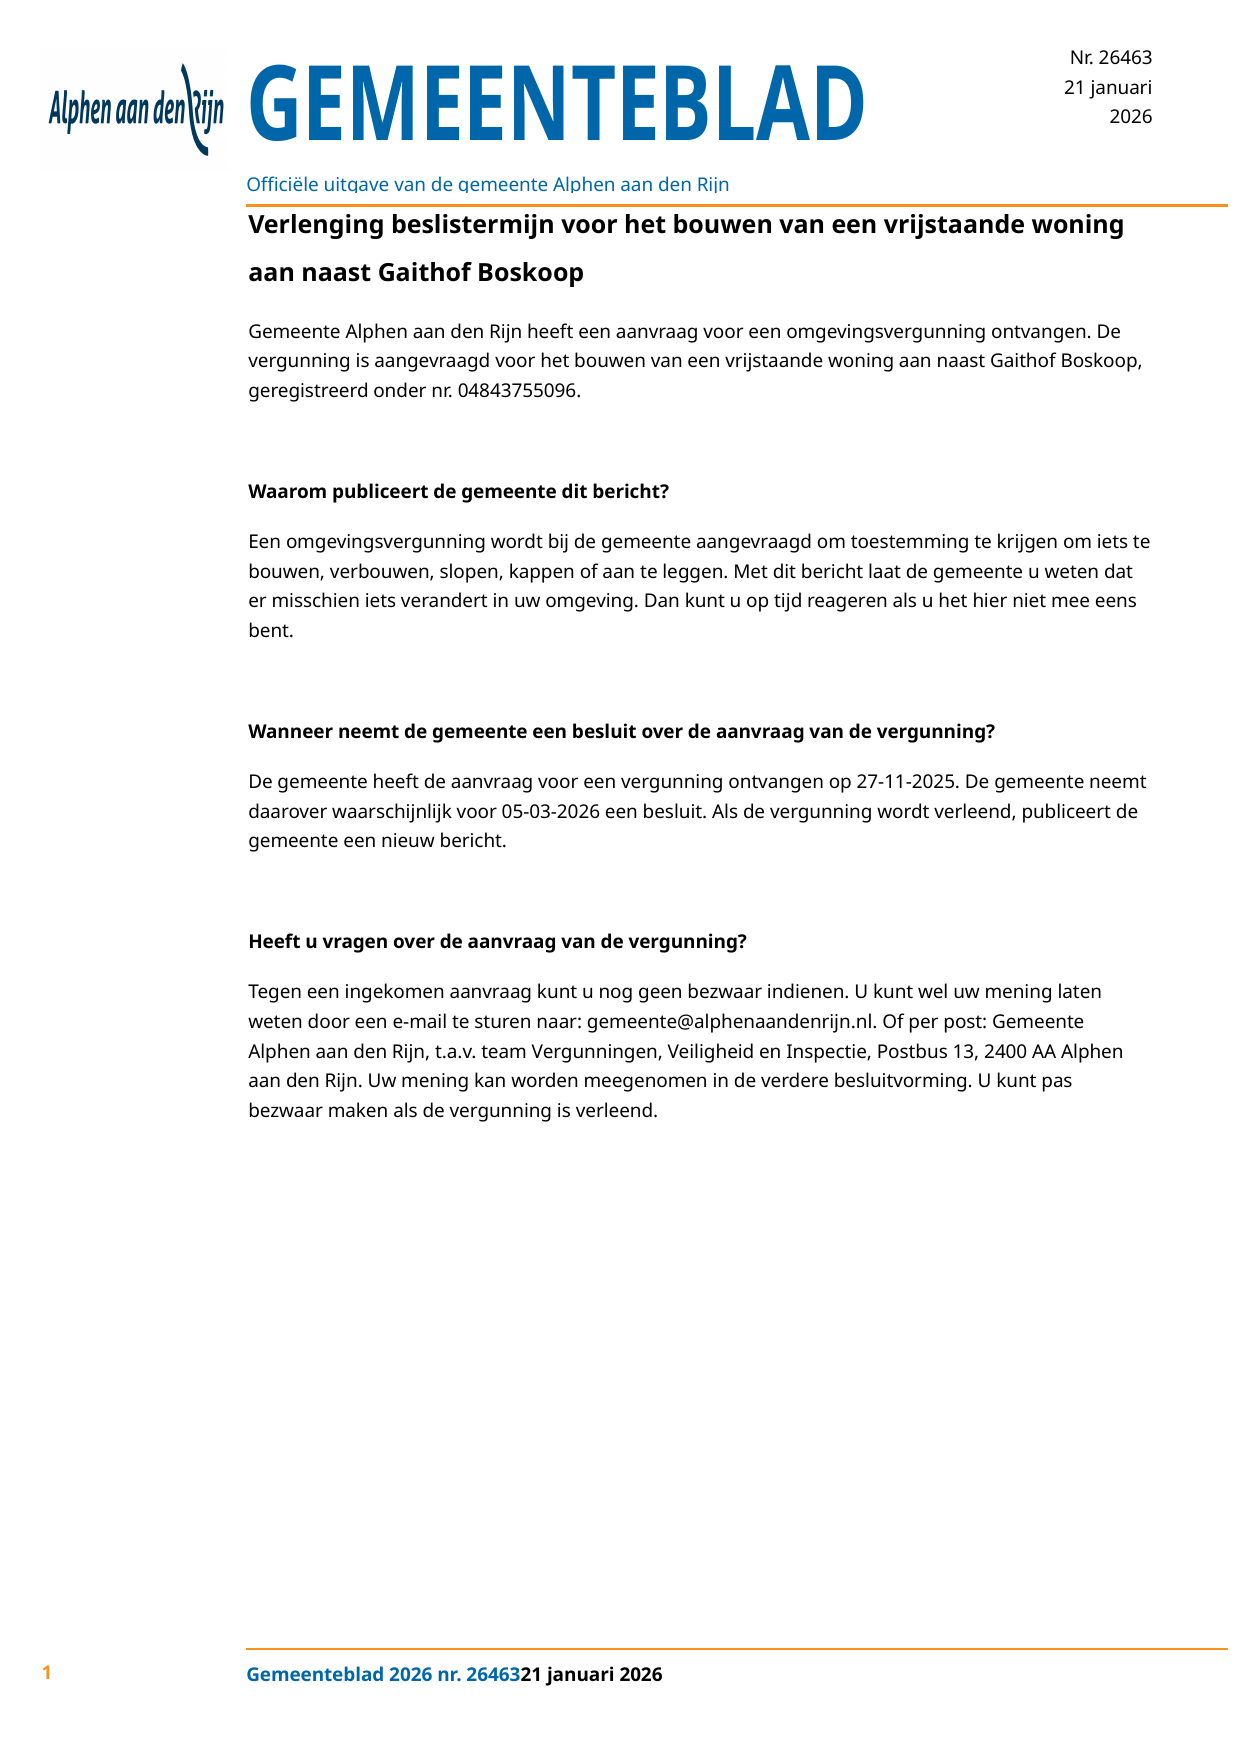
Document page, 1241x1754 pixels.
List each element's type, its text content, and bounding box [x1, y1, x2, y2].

text Een omgevingsvergunning wordt bij de gemeente aangevraagd om toestemming te krijgen om iets te bouwen, verbouwen, slopen, kappen of aan te leggen. Met dit bericht laat de gemeente u weten dat er misschien iets verandert in uw omgeving. Dan kunt u op tijd reageren als u het hier niet mee eens bent. [248, 528, 1152, 643]
text Waarom publiceert de gemeente dit bericht? [248, 478, 1152, 504]
text De gemeente heeft de aanvraag voor een vergunning ontvangen op 27-11-2025. De gemeente neemt daarover waarschijnlijk voor 05-03-2026 een besluit. Als de vergunning wordt verleend, publiceert de gemeente een nieuw bericht. [248, 768, 1152, 853]
text Wanneer neemt de gemeente een besluit over de aanvraag van de vergunning? [248, 718, 1152, 744]
text Verlenging beslistermijn voor het bouwen van een vrijstaande woning aan naast Gaithof Boskoop [248, 207, 1152, 288]
text Gemeente Alphen aan den Rijn heeft een aanvraag voor een omgevingsvergunning ontvangen. De vergunning is aangevraagd voor het bouwen van een vrijstaande woning aan naast Gaithof Boskoop, geregistreerd onder nr. 04843755096. [248, 318, 1152, 403]
text Tegen een ingekomen aanvraag kunt u nog geen bezwaar indienen. U kunt wel uw mening laten weten door een e-mail te sturen naar: gemeente@alphenaandenrijn.nl. Of per post: Gemeente Alphen aan den Rijn, t.a.v. team Vergunningen, Veiligheid en Inspectie, Postbus 13, 2400 AA Alphen aan den Rijn. Uw mening kan worden meegenomen in de verdere besluitvorming. U kunt pas bezwaar maken als de vergunning is verleend. [248, 979, 1152, 1123]
text Heeft u vragen over de aanvraag van de vergunning? [248, 928, 1152, 954]
picture [41, 47, 231, 172]
